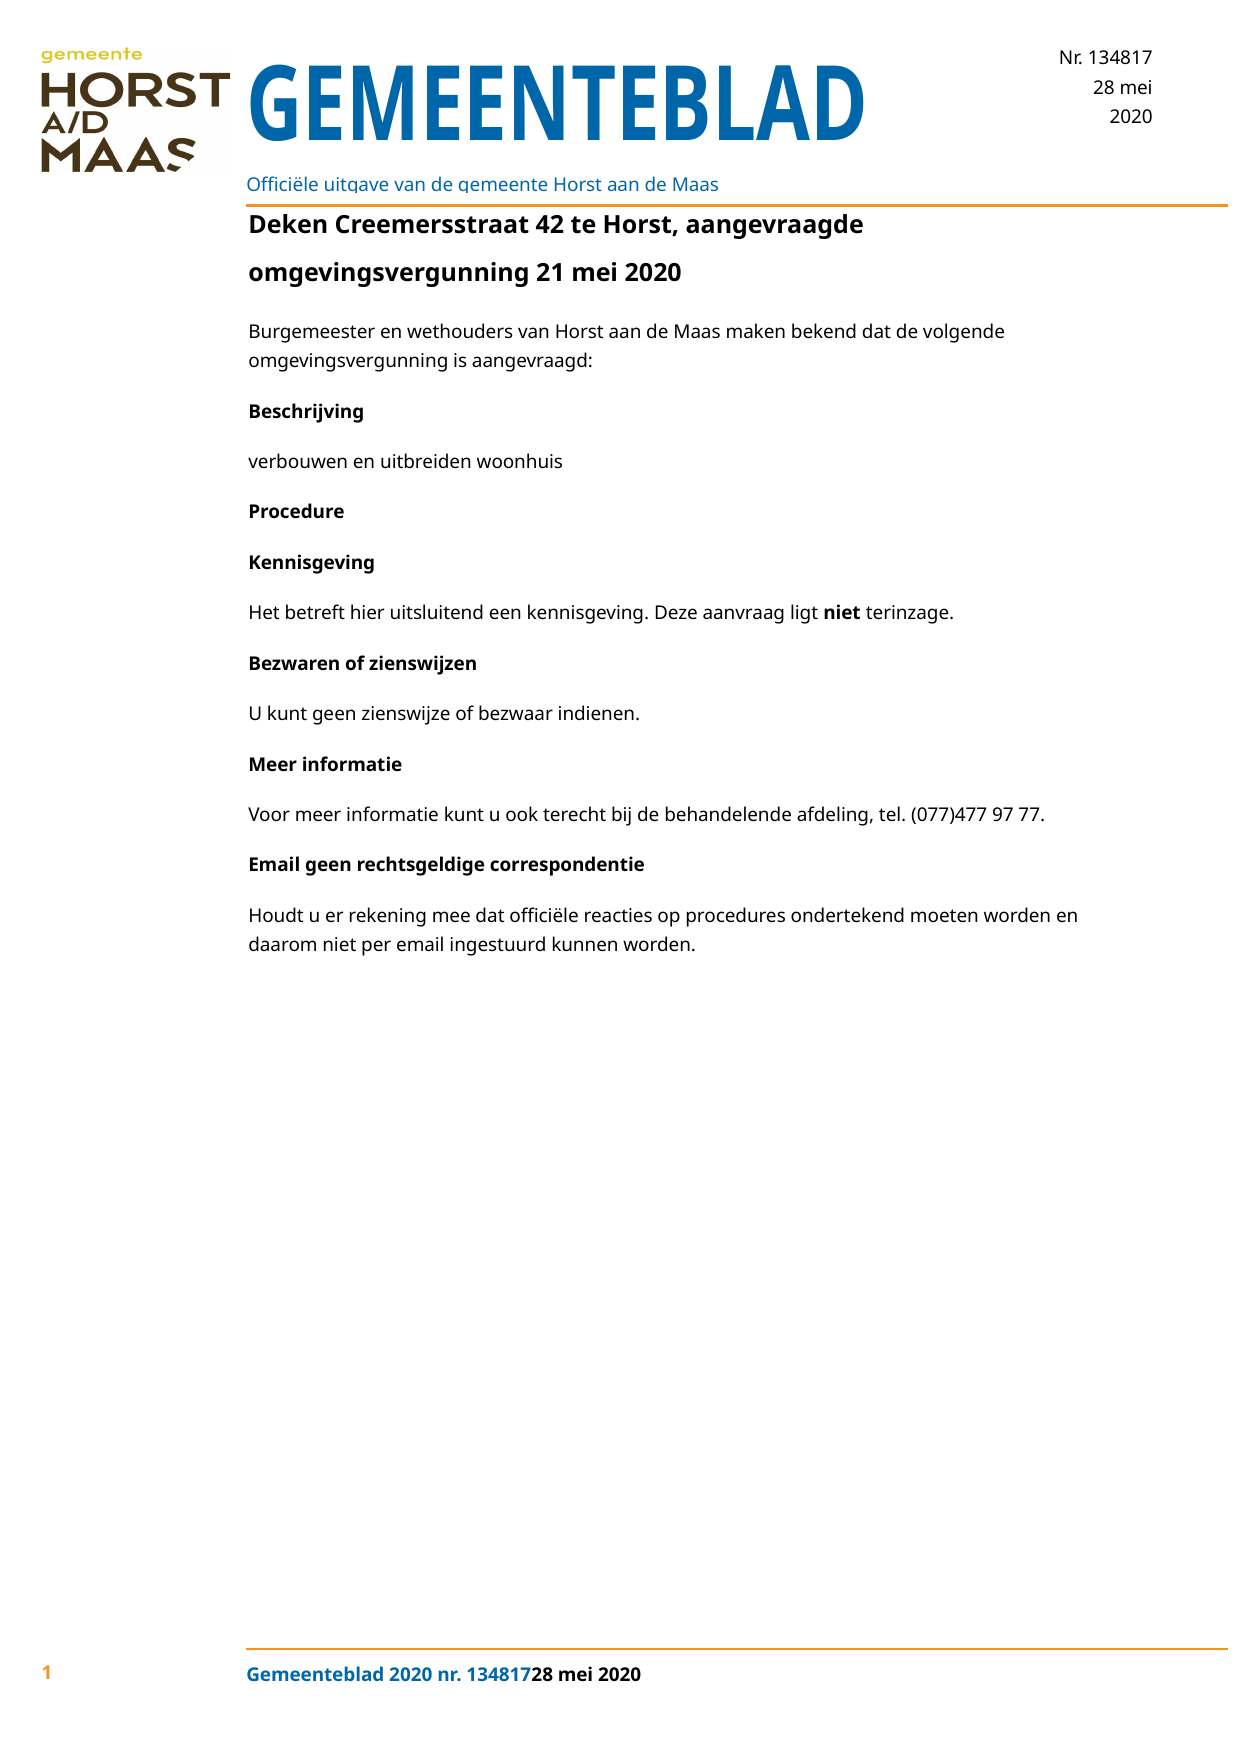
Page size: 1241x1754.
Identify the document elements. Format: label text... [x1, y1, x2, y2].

text Deken Creemersstraat 42 te Horst, aangevraagde omgevingsvergunning 21 mei 2020 [248, 207, 1152, 288]
text Meer informatie [248, 751, 1152, 777]
text Het betreft hier uitsluitend een kennisgeving. Deze aanvraag ligt niet terinzage. [248, 599, 1152, 625]
text Houdt u er rekening mee dat officiële reacties op procedures ondertekend moeten worden en daarom niet per email ingestuurd kunnen worden. [248, 902, 1152, 957]
text verbouwen en uitbreiden woonhuis [248, 448, 1152, 474]
text Voor meer informatie kunt u ook terecht bij de behandelende afdeling, tel. (077)477 97 77. [248, 801, 1152, 827]
text Bezwaren of zienswijzen [248, 650, 1152, 676]
text Email geen rechtsgeldige correspondentie [248, 852, 1152, 877]
picture [41, 47, 231, 172]
text Procedure [248, 499, 1152, 524]
text Burgemeester en wethouders van Horst aan de Maas maken bekend dat de volgende omgevingsvergunning is aangevraagd: [248, 318, 1152, 373]
text U kunt geen zienswijze of bezwaar indienen. [248, 700, 1152, 726]
text Beschrijving [248, 398, 1152, 424]
text Kennisgeving [248, 549, 1152, 575]
